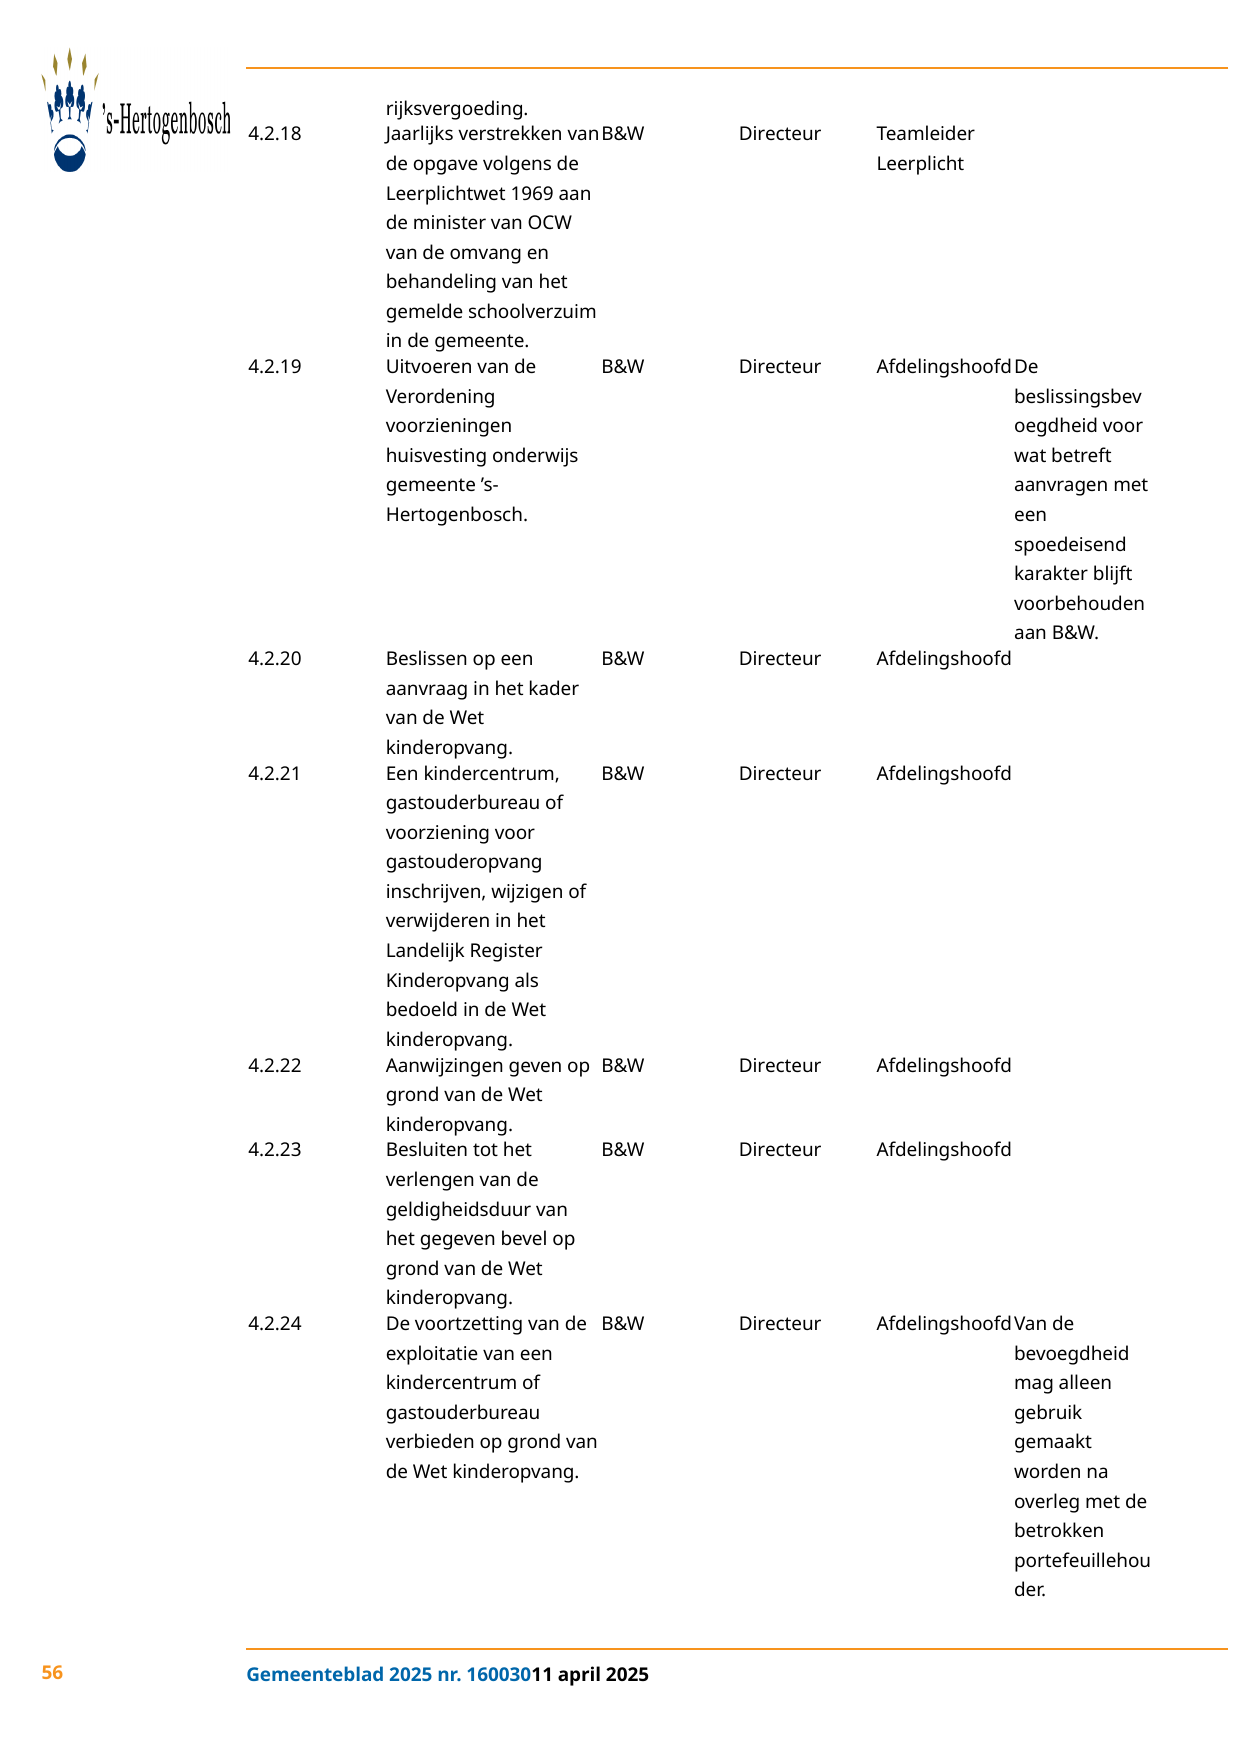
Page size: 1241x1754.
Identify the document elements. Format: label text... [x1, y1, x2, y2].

picture [41, 47, 231, 172]
table_cell Directeur [739, 645, 876, 760]
table_cell [1014, 1052, 1152, 1137]
table_cell [1014, 1137, 1152, 1310]
table_cell 4.2.19 [248, 353, 386, 645]
table_cell Teamleider Leerplicht [876, 121, 1014, 353]
table_cell [1014, 95, 1152, 121]
table_cell B&W [601, 1310, 739, 1602]
table_cell [739, 95, 876, 121]
table_cell Besluiten tot het verlengen van de geldigheidsduur van het gegeven bevel op grond van de Wet kinderopvang. [386, 1137, 601, 1310]
table_cell 4.2.18 [248, 121, 386, 353]
table_cell 4.2.20 [248, 645, 386, 760]
table_cell B&W [601, 1052, 739, 1137]
table_cell De beslissingsbevoegdheid voor wat betreft aanvragen met een spoedeisend karakter blijft voorbehouden aan B&W. [1014, 353, 1152, 645]
table_cell [1014, 760, 1152, 1052]
table_cell De voortzetting van de exploitatie van een kindercentrum of gastouderbureau verbieden op grond van de Wet kinderopvang. [386, 1310, 601, 1602]
table_cell Afdelingshoofd [876, 353, 1014, 645]
table_cell [1014, 645, 1152, 760]
table_cell Een kindercentrum, gastouderbureau of voorziening voor gastouderopvang inschrijven, wijzigen of verwijderen in het Landelijk Register Kinderopvang als bedoeld in de Wet kinderopvang. [386, 760, 601, 1052]
table_cell 4.2.23 [248, 1137, 386, 1310]
table_cell Afdelingshoofd [876, 645, 1014, 760]
table_cell Directeur [739, 1310, 876, 1602]
table_cell Beslissen op een aanvraag in het kader van de Wet kinderopvang. [386, 645, 601, 760]
table_cell Directeur [739, 353, 876, 645]
table_cell Directeur [739, 760, 876, 1052]
table_cell Afdelingshoofd [876, 1310, 1014, 1602]
table_cell Directeur [739, 1137, 876, 1310]
table_cell B&W [601, 760, 739, 1052]
table_cell [876, 95, 1014, 121]
table_cell [601, 95, 739, 121]
table_cell [1014, 121, 1152, 353]
table_cell [248, 95, 386, 121]
table_cell B&W [601, 353, 739, 645]
table_cell 4.2.21 [248, 760, 386, 1052]
table_cell Directeur [739, 121, 876, 353]
table_cell B&W [601, 645, 739, 760]
table_cell 4.2.22 [248, 1052, 386, 1137]
table_cell Afdelingshoofd [876, 760, 1014, 1052]
table_cell Van de bevoegdheid mag alleen gebruik gemaakt worden na overleg met de betrokken portefeuillehouder. [1014, 1310, 1152, 1602]
table_cell rijksvergoeding. [386, 95, 601, 121]
table_cell Jaarlijks verstrekken van de opgave volgens de Leerplichtwet 1969 aan de minister van OCW van de omvang en behandeling van het gemelde schoolverzuim in de gemeente. [386, 121, 601, 353]
table_cell Afdelingshoofd [876, 1137, 1014, 1310]
table_cell Afdelingshoofd [876, 1052, 1014, 1137]
table_cell Uitvoeren van de Verordening voorzieningen huisvesting onderwijs gemeente ’s-Hertogenbosch. [386, 353, 601, 645]
table_cell Directeur [739, 1052, 876, 1137]
table_cell Aanwijzingen geven op grond van de Wet kinderopvang. [386, 1052, 601, 1137]
table_cell 4.2.24 [248, 1310, 386, 1602]
table_cell B&W [601, 1137, 739, 1310]
table_cell B&W [601, 121, 739, 353]
